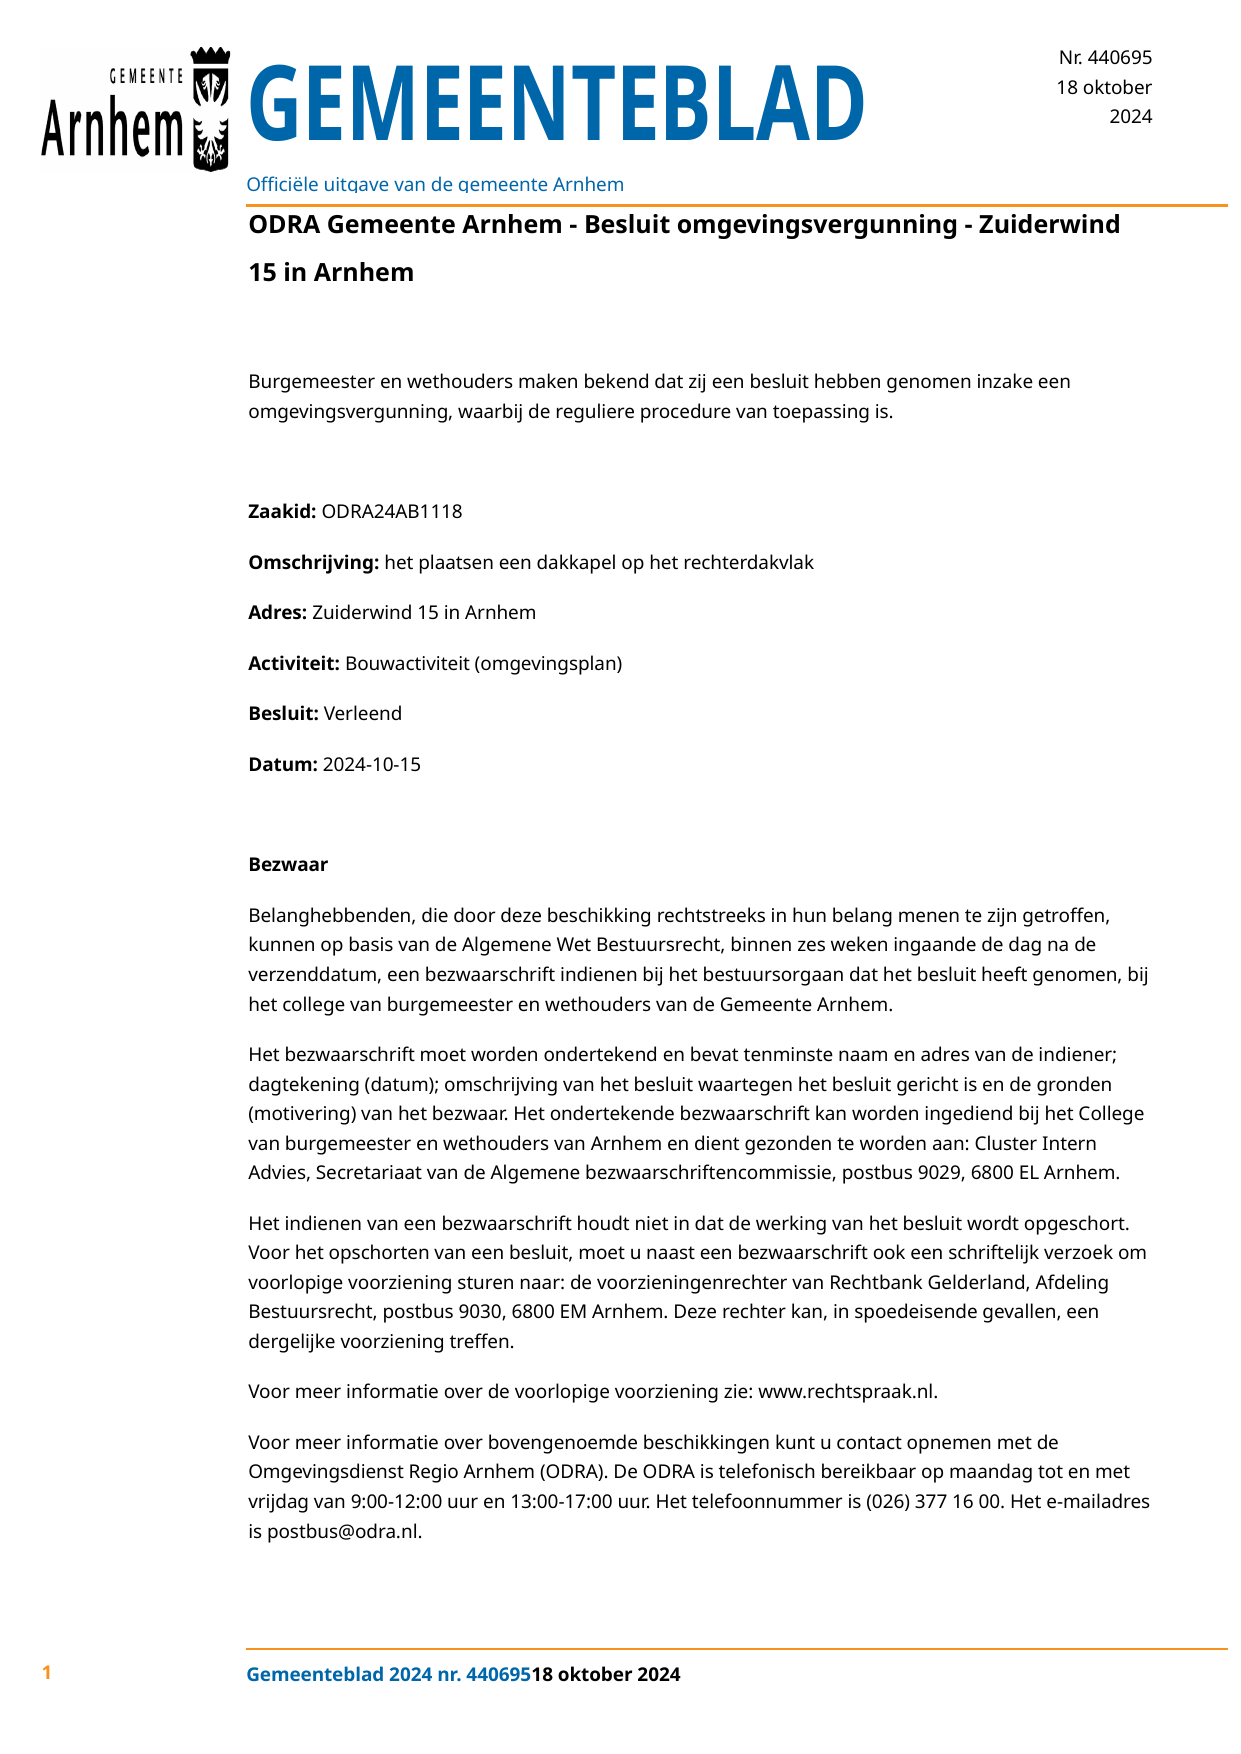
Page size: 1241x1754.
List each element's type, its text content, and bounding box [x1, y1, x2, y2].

picture [41, 47, 231, 172]
text Adres: Zuiderwind 15 in Arnhem [248, 599, 1152, 625]
text Besluit: Verleend [248, 700, 1152, 726]
text Bezwaar [248, 852, 1152, 877]
text Het bezwaarschrift moet worden ondertekend en bevat tenminste naam en adres van de indiener; dagtekening (datum); omschrijving van het besluit waartegen het besluit gericht is en de gronden (motivering) van het bezwaar. Het ondertekende bezwaarschrift kan worden ingediend bij het College van burgemeester en wethouders van Arnhem en dient gezonden te worden aan: Cluster Intern Advies, Secretariaat van de Algemene bezwaarschriftencommissie, postbus 9029, 6800 EL Arnhem. [248, 1041, 1152, 1185]
text Voor meer informatie over bovengenoemde beschikkingen kunt u contact opnemen met de Omgevingsdienst Regio Arnhem (ODRA). De ODRA is telefonisch bereikbaar op maandag tot en met vrijdag van 9:00-12:00 uur en 13:00-17:00 uur. Het telefoonnummer is (026) 377 16 00. Het e-mailadres is postbus@odra.nl. [248, 1429, 1152, 1544]
text Voor meer informatie over de voorlopige voorziening zie: www.rechtspraak.nl. [248, 1379, 1152, 1404]
text Belanghebbenden, die door deze beschikking rechtstreeks in hun belang menen te zijn getroffen, kunnen op basis van de Algemene Wet Bestuursrecht, binnen zes weken ingaande de dag na de verzenddatum, een bezwaarschrift indienen bij het bestuursorgaan dat het besluit heeft genomen, bij het college van burgemeester en wethouders van de Gemeente Arnhem. [248, 902, 1152, 1017]
text ODRA Gemeente Arnhem - Besluit omgevingsvergunning - Zuiderwind 15 in Arnhem [248, 207, 1152, 288]
text Datum: 2024-10-15 [248, 751, 1152, 777]
text Activiteit: Bouwactiviteit (omgevingsplan) [248, 650, 1152, 676]
text Burgemeester en wethouders maken bekend dat zij een besluit hebben genomen inzake een omgevingsvergunning, waarbij de reguliere procedure van toepassing is. [248, 368, 1152, 424]
text Zaakid: ODRA24AB1118 [248, 499, 1152, 524]
text Omschrijving: het plaatsen een dakkapel op het rechterdakvlak [248, 549, 1152, 575]
text Het indienen van een bezwaarschrift houdt niet in dat de werking van het besluit wordt opgeschort. Voor het opschorten van een besluit, moet u naast een bezwaarschrift ook een schriftelijk verzoek om voorlopige voorziening sturen naar: de voorzieningenrechter van Rechtbank Gelderland, Afdeling Bestuursrecht, postbus 9030, 6800 EM Arnhem. Deze rechter kan, in spoedeisende gevallen, een dergelijke voorziening treffen. [248, 1210, 1152, 1354]
